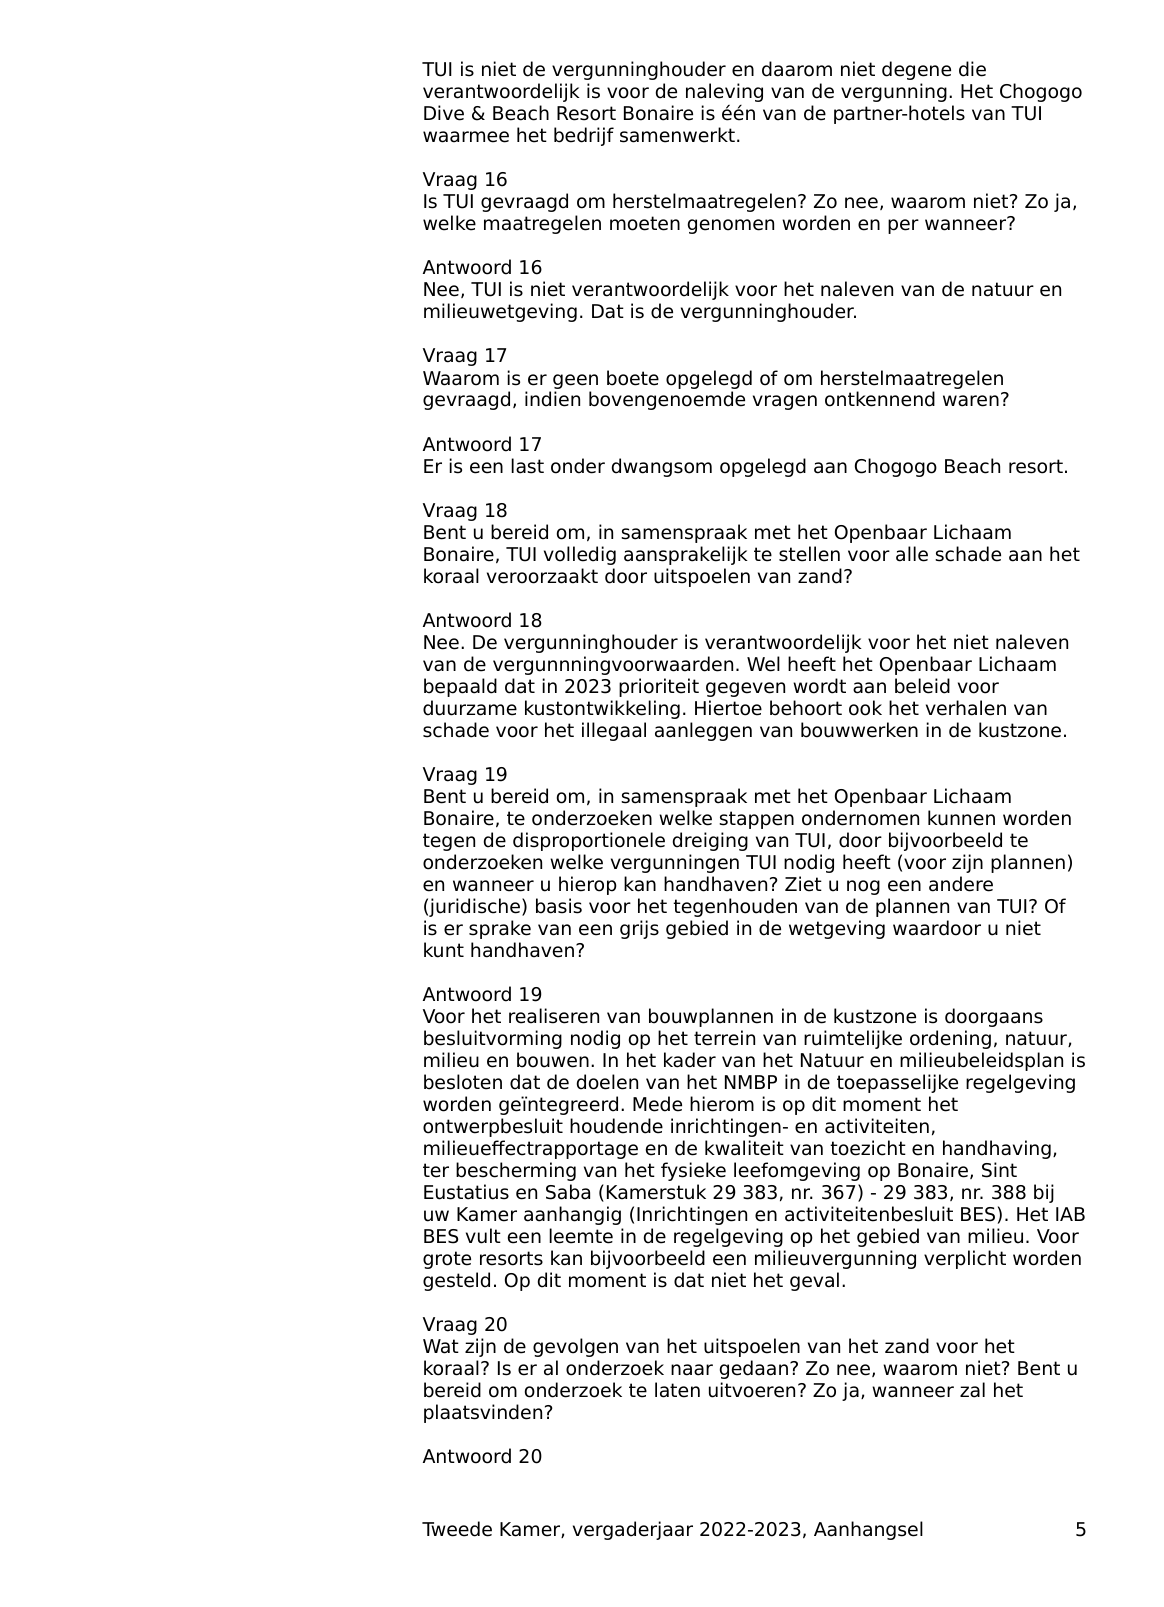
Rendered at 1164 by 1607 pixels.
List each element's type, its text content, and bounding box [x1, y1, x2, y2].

text Vraag 16 [422, 169, 1087, 191]
text Waarom is er geen boete opgelegd of om herstelmaatregelen gevraagd, indien bovengenoemde vragen ontkennend waren? [422, 367, 1087, 411]
text Bent u bereid om, in samenspraak met het Openbaar Lichaam Bonaire, te onderzoeken welke stappen ondernomen kunnen worden tegen de disproportionele dreiging van TUI, door bijvoorbeeld te onderzoeken welke vergunningen TUI nodig heeft (voor zijn plannen) en wanneer u hierop kan handhaven? Ziet u nog een andere (juridische) basis voor het tegenhouden van de plannen van TUI? Of is er sprake van een grijs gebied in de wetgeving waardoor u niet kunt handhaven? [422, 786, 1087, 962]
text Nee. De vergunninghouder is verantwoordelijk voor het niet naleven van de vergunnningvoorwaarden. Wel heeft het Openbaar Lichaam bepaald dat in 2023 prioriteit gegeven wordt aan beleid voor duurzame kustontwikkeling. Hiertoe behoort ook het verhalen van schade voor het illegaal aanleggen van bouwwerken in de kustzone. [422, 632, 1087, 742]
text Wat zijn de gevolgen van het uitspoelen van het zand voor het koraal? Is er al onderzoek naar gedaan? Zo nee, waarom niet? Bent u bereid om onderzoek te laten uitvoeren? Zo ja, wanneer zal het plaatsvinden? [422, 1336, 1087, 1424]
text Antwoord 20 [422, 1446, 1087, 1468]
text TUI is niet de vergunninghouder en daarom niet degene die verantwoordelijk is voor de naleving van de vergunning. Het Chogogo Dive & Beach Resort Bonaire is één van de partner-hotels van TUI waarmee het bedrijf samenwerkt. [422, 59, 1087, 147]
text Voor het realiseren van bouwplannen in de kustzone is doorgaans besluitvorming nodig op het terrein van ruimtelijke ordening, natuur, milieu en bouwen. In het kader van het Natuur en milieubeleidsplan is besloten dat de doelen van het NMBP in de toepasselijke regelgeving worden geïntegreerd. Mede hierom is op dit moment het ontwerpbesluit houdende inrichtingen- en activiteiten, milieueffectrapportage en de kwaliteit van toezicht en handhaving, ter bescherming van het fysieke leefomgeving op Bonaire, Sint Eustatius en Saba (Kamerstuk 29 383, nr. 367) - 29 383, nr. 388 bij uw Kamer aanhangig (Inrichtingen en activiteitenbesluit BES). Het IAB BES vult een leemte in de regelgeving op het gebied van milieu. Voor grote resorts kan bijvoorbeeld een milieuvergunning verplicht worden gesteld. Op dit moment is dat niet het geval. [422, 1006, 1087, 1292]
text Antwoord 18 [422, 610, 1087, 632]
text Antwoord 17 [422, 433, 1087, 456]
text Vraag 19 [422, 764, 1087, 786]
text Is TUI gevraagd om herstelmaatregelen? Zo nee, waarom niet? Zo ja, welke maatregelen moeten genomen worden en per wanneer? [422, 191, 1087, 235]
text Vraag 18 [422, 500, 1087, 522]
text Vraag 20 [422, 1314, 1087, 1336]
text Nee, TUI is niet verantwoordelijk voor het naleven van de natuur en milieuwetgeving. Dat is de vergunninghouder. [422, 279, 1087, 323]
text Bent u bereid om, in samenspraak met het Openbaar Lichaam Bonaire, TUI volledig aansprakelijk te stellen voor alle schade aan het koraal veroorzaakt door uitspoelen van zand? [422, 522, 1087, 588]
text Vraag 17 [422, 345, 1087, 367]
text Er is een last onder dwangsom opgelegd aan Chogogo Beach resort. [422, 456, 1087, 477]
text Antwoord 19 [422, 984, 1087, 1006]
text Antwoord 16 [422, 257, 1087, 279]
